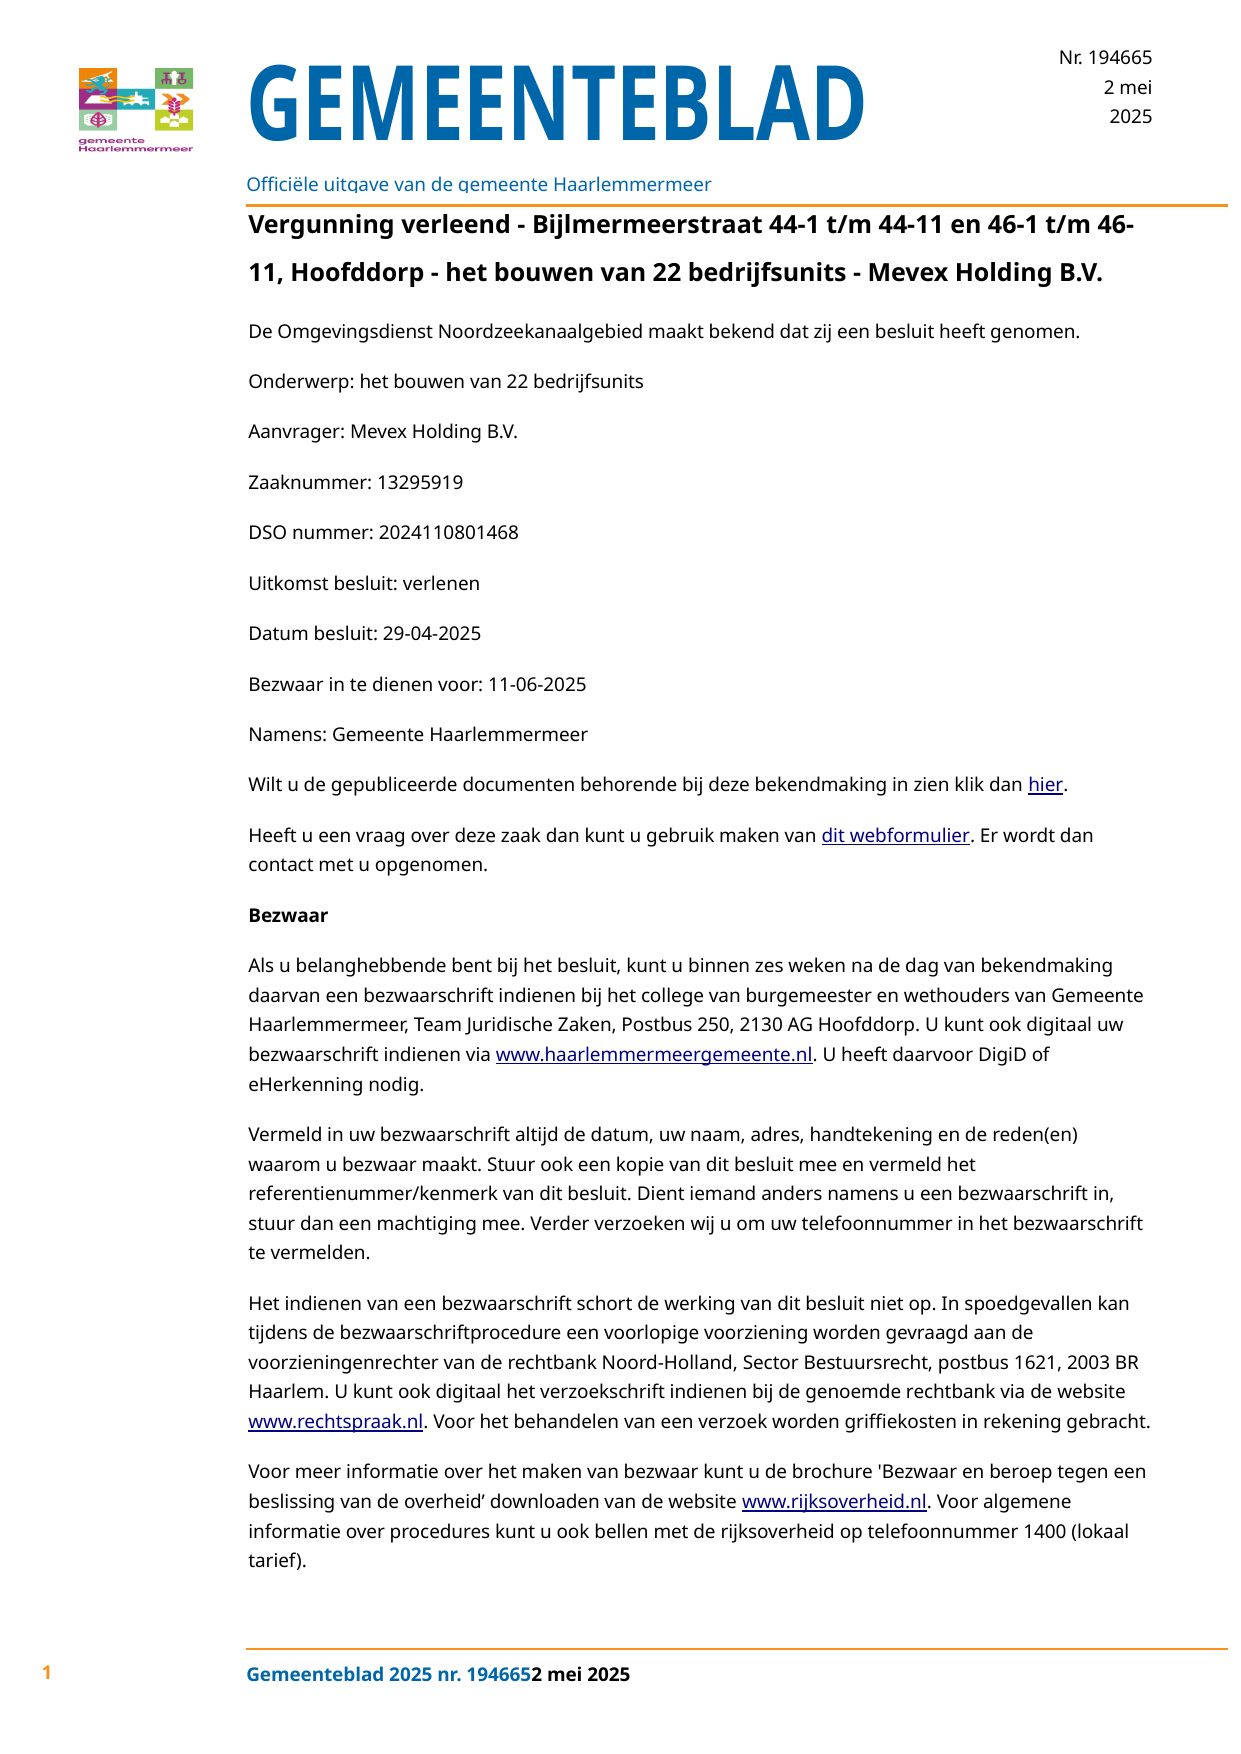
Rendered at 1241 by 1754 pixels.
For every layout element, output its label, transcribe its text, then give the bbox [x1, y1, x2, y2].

text Onderwerp: het bouwen van 22 bedrijfsunits [248, 368, 1152, 394]
text Heeft u een vraag over deze zaak dan kunt u gebruik maken van dit webformulier. Er wordt dan contact met u opgenomen. [248, 822, 1152, 877]
text Namens: Gemeente Haarlemmermeer [248, 721, 1152, 747]
text DSO nummer: 2024110801468 [248, 519, 1152, 545]
text Aanvrager: Mevex Holding B.V. [248, 419, 1152, 444]
text Vermeld in uw bezwaarschrift altijd de datum, uw naam, adres, handtekening en de reden(en) waarom u bezwaar maakt. Stuur ook een kopie van dit besluit mee en vermeld het referentienummer/kenmerk van dit besluit. Dient iemand anders namens u een bezwaarschrift in, stuur dan een machtiging mee. Verder verzoeken wij u om uw telefoonnummer in het bezwaarschrift te vermelden. [248, 1121, 1152, 1265]
text Voor meer informatie over het maken van bezwaar kunt u de brochure 'Bezwaar en beroep tegen een beslissing van de overheid’ downloaden van de website www.rijksoverheid.nl. Voor algemene informatie over procedures kunt u ook bellen met de rijksoverheid op telefoonnummer 1400 (lokaal tarief). [248, 1459, 1152, 1573]
text Uitkomst besluit: verlenen [248, 570, 1152, 596]
text Datum besluit: 29-04-2025 [248, 620, 1152, 646]
text Wilt u de gepubliceerde documenten behorende bij deze bekendmaking in zien klik dan hier. [248, 772, 1152, 797]
text De Omgevingsdienst Noordzeekanaalgebied maakt bekend dat zij een besluit heeft genomen. [248, 318, 1152, 344]
text Bezwaar in te dienen voor: 11-06-2025 [248, 671, 1152, 697]
text Als u belanghebbende bent bij het besluit, kunt u binnen zes weken na de dag van bekendmaking daarvan een bezwaarschrift indienen bij het college van burgemeester en wethouders van Gemeente Haarlemmermeer, Team Juridische Zaken, Postbus 250, 2130 AG Hoofddorp. U kunt ook digitaal uw bezwaarschrift indienen via www.haarlemmermeergemeente.nl. U heeft daarvoor DigiD of eHerkenning nodig. [248, 952, 1152, 1097]
text Bezwaar [248, 902, 1152, 928]
text Het indienen van een bezwaarschrift schort de werking van dit besluit niet op. In spoedgevallen kan tijdens de bezwaarschriftprocedure een voorlopige voorziening worden gevraagd aan de voorzieningenrechter van de rechtbank Noord-Holland, Sector Bestuursrecht, postbus 1621, 2003 BR Haarlem. U kunt ook digitaal het verzoekschrift indienen bij de genoemde rechtbank via de website www.rechtspraak.nl. Voor het behandelen van een verzoek worden griffiekosten in rekening gebracht. [248, 1290, 1152, 1434]
text Vergunning verleend - Bijlmermeerstraat 44-1 t/m 44-11 en 46-1 t/m 46-11, Hoofddorp - het bouwen van 22 bedrijfsunits - Mevex Holding B.V. [248, 207, 1152, 288]
picture [41, 47, 231, 172]
text Zaaknummer: 13295919 [248, 469, 1152, 495]
